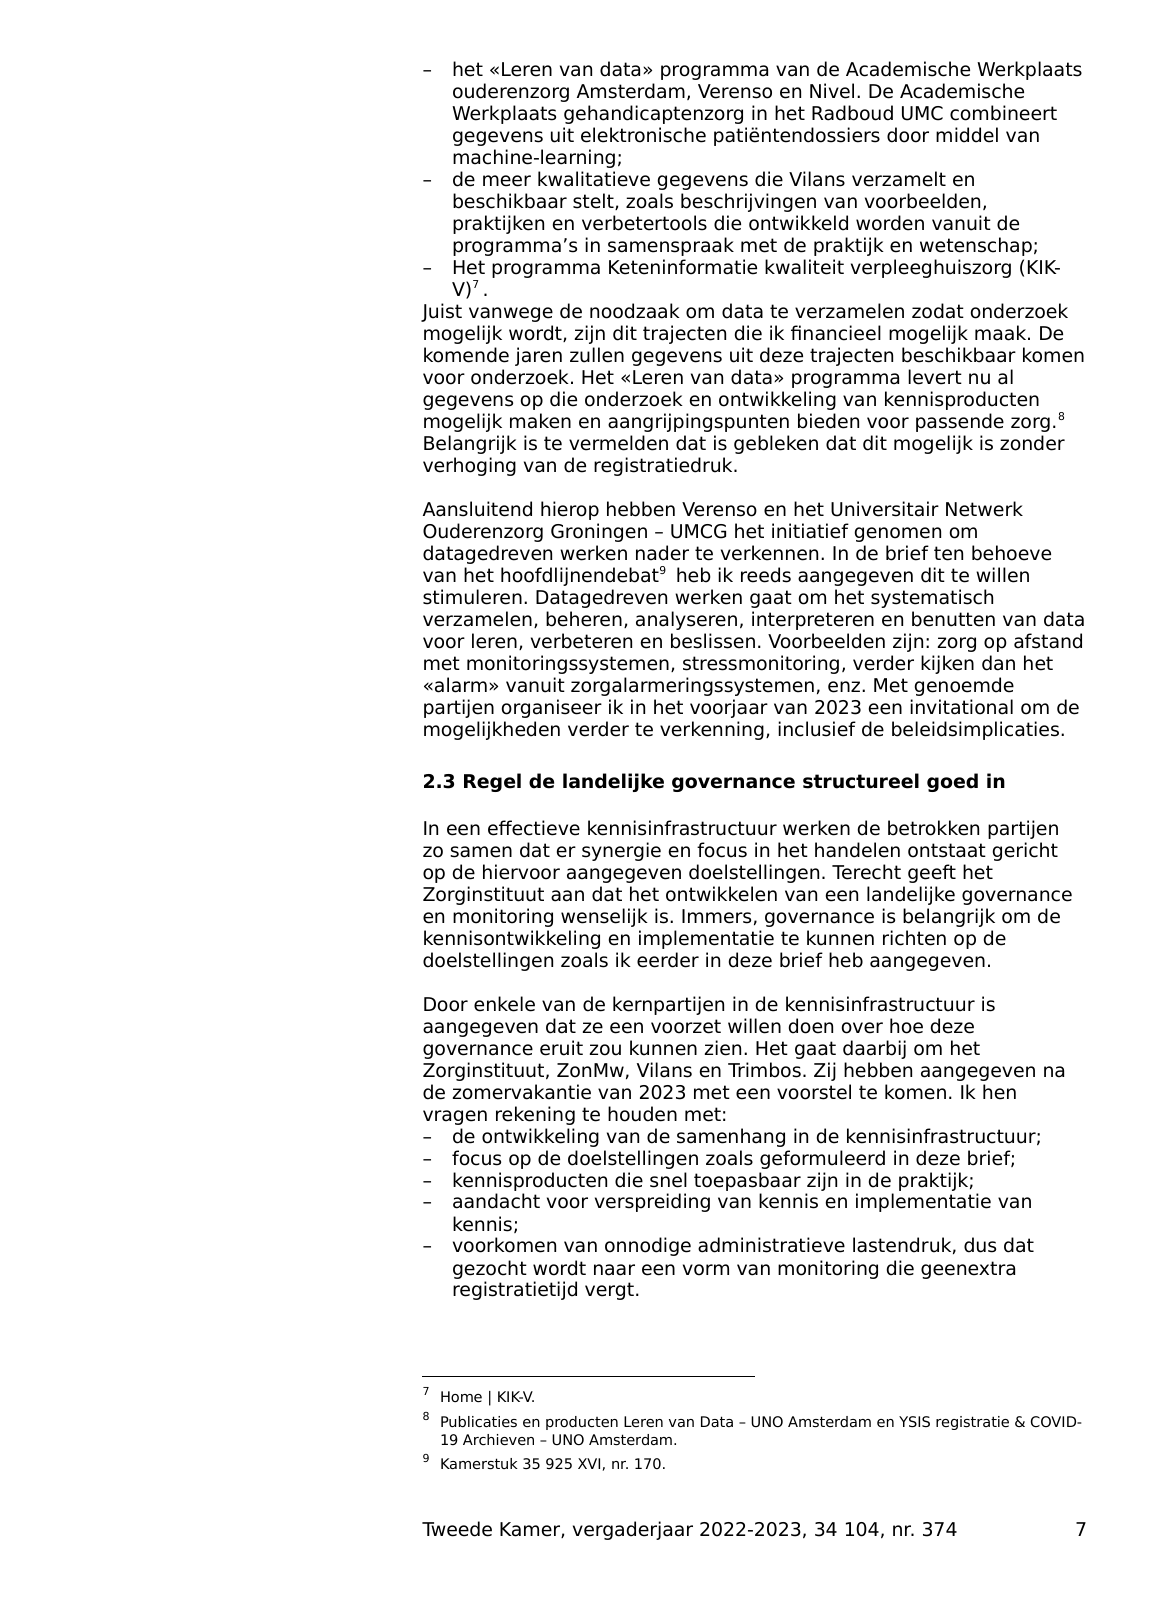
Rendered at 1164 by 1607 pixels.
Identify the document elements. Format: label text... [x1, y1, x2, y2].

text – het «Leren van data» programma van de Academische Werkplaats ouderenzorg Amsterdam, Verenso en Nivel. De Academische Werkplaats gehandicaptenzorg in het Radboud UMC combineert gegevens uit elektronische patiëntendossiers door middel van machine-learning; [422, 59, 1087, 169]
text Kamerstuk 35 925 XVI, nr. 170. [422, 1452, 1087, 1474]
text In een effectieve kennisinfrastructuur werken de betrokken partijen zo samen dat er synergie en focus in het handelen ontstaat gericht op de hiervoor aangegeven doelstellingen. Terecht geeft het Zorginstituut aan dat het ontwikkelen van een landelijke governance en monitoring wenselijk is. Immers, governance is belangrijk om de kennisontwikkeling en implementatie te kunnen richten op de doelstellingen zoals ik eerder in deze brief heb aangegeven. [422, 818, 1087, 971]
text – de meer kwalitatieve gegevens die Vilans verzamelt en beschikbaar stelt, zoals beschrijvingen van voorbeelden, praktijken en verbetertools die ontwikkeld worden vanuit de programma’s in samenspraak met de praktijk en wetenschap; [422, 169, 1087, 257]
text – voorkomen van onnodige administratieve lastendruk, dus dat gezocht wordt naar een vorm van monitoring die geenextra registratietijd vergt. [422, 1235, 1087, 1301]
text Juist vanwege de noodzaak om data te verzamelen zodat onderzoek mogelijk wordt, zijn dit trajecten die ik financieel mogelijk maak. De komende jaren zullen gegevens uit deze trajecten beschikbaar komen voor onderzoek. Het «Leren van data» programma levert nu al gegevens op die onderzoek en ontwikkeling van kennisproducten mogelijk maken en aangrijpingspunten bieden voor passende zorg. Belangrijk is te vermelden dat is gebleken dat dit mogelijk is zonder verhoging van de registratiedruk. [422, 301, 1087, 477]
text – kennisproducten die snel toepasbaar zijn in de praktijk; [422, 1169, 1087, 1191]
text – aandacht voor verspreiding van kennis en implementatie van kennis; [422, 1191, 1087, 1235]
subtitle 2.3 Regel de landelijke governance structureel goed in [422, 771, 1087, 793]
text – Het programma Keteninformatie kwaliteit verpleeghuiszorg (KIK-V). [422, 257, 1087, 301]
text – de ontwikkeling van de samenhang in de kennisinfrastructuur; [422, 1126, 1087, 1147]
text – focus op de doelstellingen zoals geformuleerd in deze brief; [422, 1147, 1087, 1169]
text Home | KIK-V. [422, 1385, 1087, 1407]
text Door enkele van de kernpartijen in de kennisinfrastructuur is aangegeven dat ze een voorzet willen doen over hoe deze governance eruit zou kunnen zien. Het gaat daarbij om het Zorginstituut, ZonMw, Vilans en Trimbos. Zij hebben aangegeven na de zomervakantie van 2023 met een voorstel te komen. Ik hen vragen rekening te houden met: [422, 994, 1087, 1126]
text Aansluitend hierop hebben Verenso en het Universitair Netwerk Ouderenzorg Groningen – UMCG het initiatief genomen om datagedreven werken nader te verkennen. In de brief ten behoeve van het hoofdlijnendebat heb ik reeds aangegeven dit te willen stimuleren. Datagedreven werken gaat om het systematisch verzamelen, beheren, analyseren, interpreteren en benutten van data voor leren, verbeteren en beslissen. Voorbeelden zijn: zorg op afstand met monitoringssystemen, stressmonitoring, verder kijken dan het «alarm» vanuit zorgalarmeringssystemen, enz. Met genoemde partijen organiseer ik in het voorjaar van 2023 een invitational om de mogelijkheden verder te verkenning, inclusief de beleidsimplicaties. [422, 499, 1087, 741]
text Publicaties en producten Leren van Data – UNO Amsterdam en YSIS registratie & COVID-19 Archieven – UNO Amsterdam. [422, 1410, 1087, 1449]
